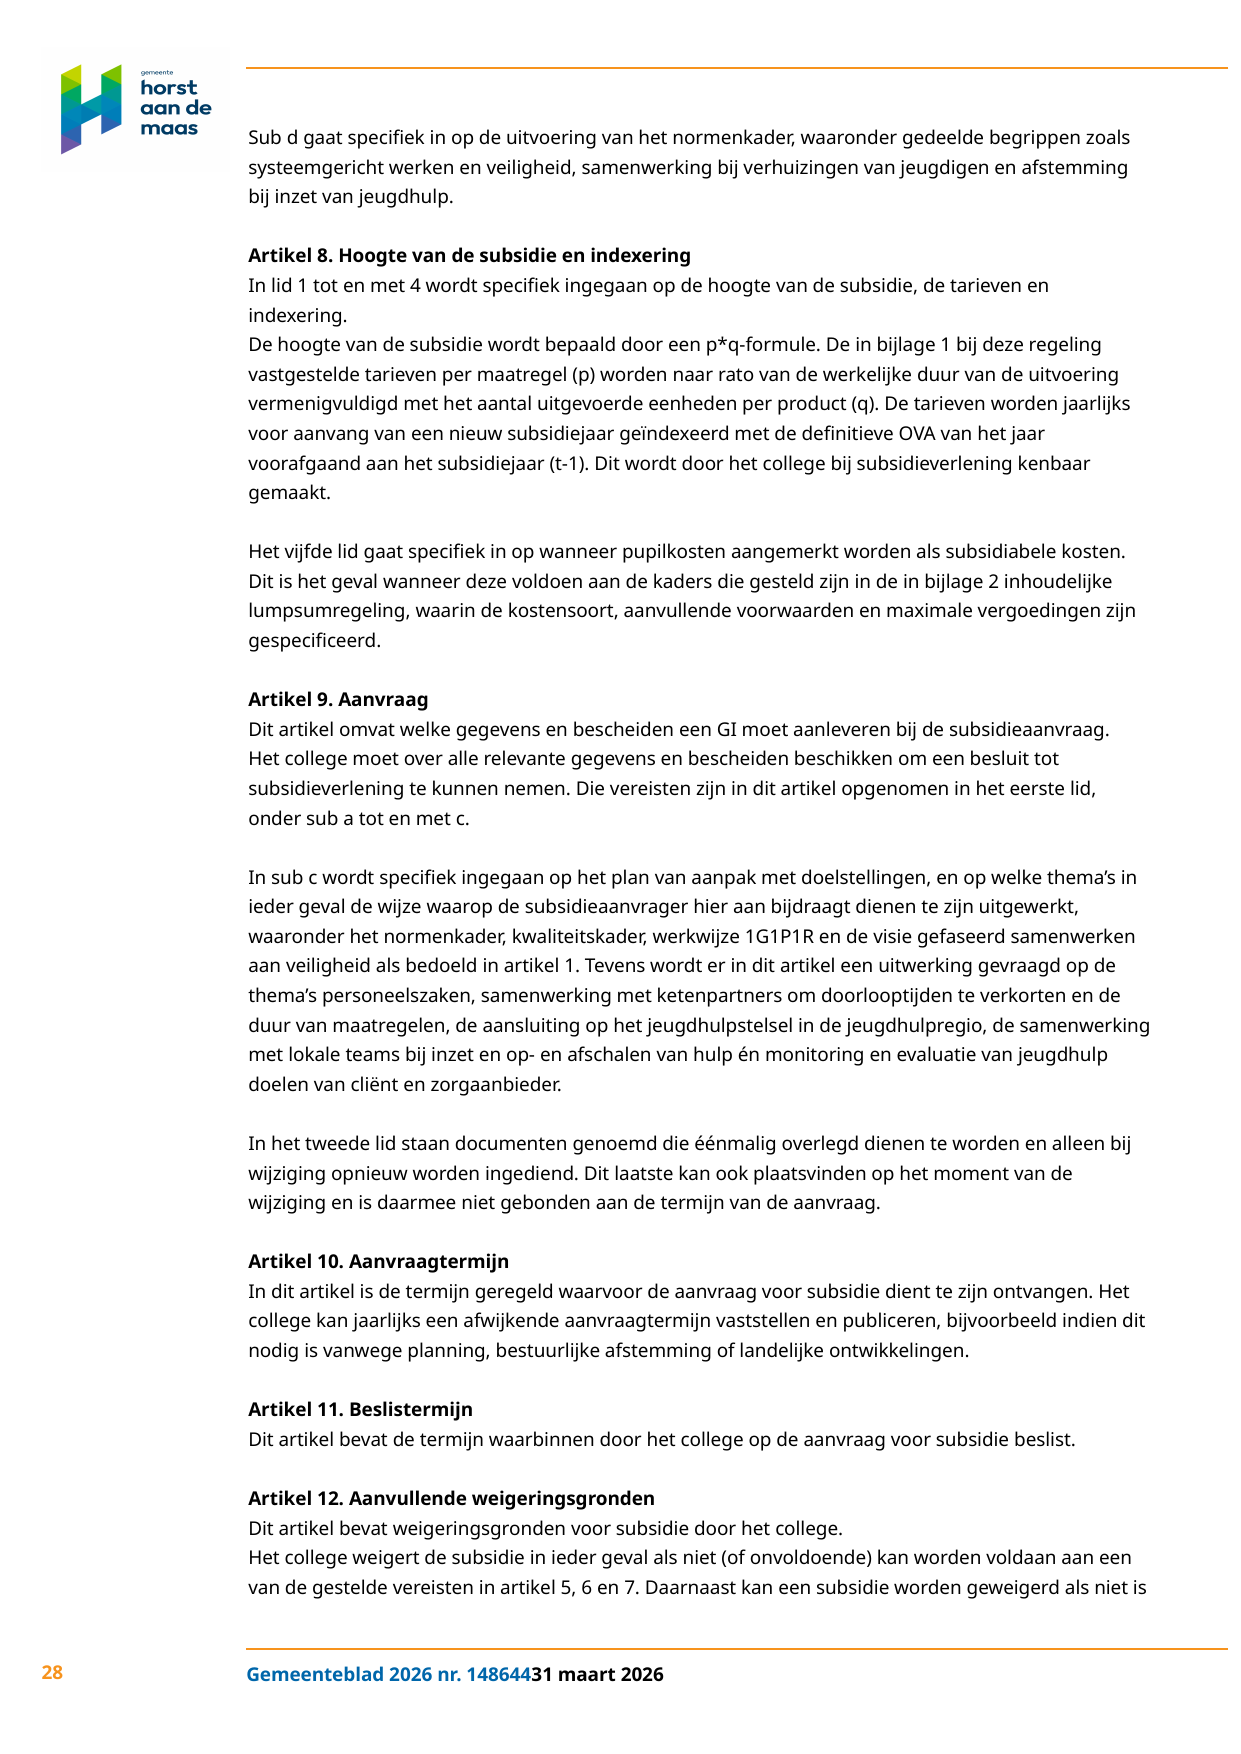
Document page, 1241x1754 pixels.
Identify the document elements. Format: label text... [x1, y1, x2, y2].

text Dit artikel omvat welke gegevens en bescheiden een GI moet aanleveren bij de subsidieaanvraag. [248, 716, 1152, 742]
text De hoogte van de subsidie wordt bepaald door een p*q-formule. De in bijlage 1 bij deze regeling vastgestelde tarieven per maatregel (p) worden naar rato van de werkelijke duur van de uitvoering vermenigvuldigd met het aantal uitgevoerde eenheden per product (q). De tarieven worden jaarlijks voor aanvang van een nieuw subsidiejaar geïndexeerd met de definitieve OVA van het jaar voorafgaand aan het subsidiejaar (t-1). Dit wordt door het college bij subsidieverlening kenbaar gemaakt. [248, 331, 1152, 505]
text In lid 1 tot en met 4 wordt specifiek ingegaan op de hoogte van de subsidie, de tarieven en indexering. [248, 272, 1152, 328]
text In sub c wordt specifiek ingegaan op het plan van aanpak met doelstellingen, en op welke thema’s in ieder geval de wijze waarop de subsidieaanvrager hier aan bijdraagt dienen te zijn uitgewerkt, waaronder het normenkader, kwaliteitskader, werkwijze 1G1P1R en de visie gefaseerd samenwerken aan veiligheid als bedoeld in artikel 1. Tevens wordt er in dit artikel een uitwerking gevraagd op de thema’s personeelszaken, samenwerking met ketenpartners om doorlooptijden te verkorten en de duur van maatregelen, de aansluiting op het jeugdhulpstelsel in de jeugdhulpregio, de samenwerking met lokale teams bij inzet en op- en afschalen van hulp én monitoring en evaluatie van jeugdhulp doelen van cliënt en zorgaanbieder. [248, 864, 1152, 1097]
text In dit artikel is de termijn geregeld waarvoor de aanvraag voor subsidie dient te zijn ontvangen. Het college kan jaarlijks een afwijkende aanvraagtermijn vaststellen en publiceren, bijvoorbeeld indien dit nodig is vanwege planning, bestuurlijke afstemming of landelijke ontwikkelingen. [248, 1278, 1152, 1363]
text Artikel 11. Beslistermijn [248, 1396, 1152, 1422]
text Het college moet over alle relevante gegevens en bescheiden beschikken om een besluit tot subsidieverlening te kunnen nemen. Die vereisten zijn in dit artikel opgenomen in het eerste lid, onder sub a tot en met c. [248, 746, 1152, 831]
text Het college weigert de subsidie in ieder geval als niet (of onvoldoende) kan worden voldaan aan een van de gestelde vereisten in artikel 5, 6 en 7. Daarnaast kan een subsidie worden geweigerd als niet is [248, 1544, 1152, 1600]
text Artikel 12. Aanvullende weigeringsgronden [248, 1485, 1152, 1511]
text Artikel 9. Aanvraag [248, 686, 1152, 712]
text In het tweede lid staan documenten genoemd die éénmalig overlegd dienen te worden en alleen bij wijziging opnieuw worden ingediend. Dit laatste kan ook plaatsvinden op het moment van de wijziging en is daarmee niet gebonden aan de termijn van de aanvraag. [248, 1130, 1152, 1215]
text Dit artikel bevat de termijn waarbinnen door het college op de aanvraag voor subsidie beslist. [248, 1426, 1152, 1452]
text Dit artikel bevat weigeringsgronden voor subsidie door het college. [248, 1515, 1152, 1541]
picture [41, 47, 231, 172]
text Het vijfde lid gaat specifiek in op wanneer pupilkosten aangemerkt worden als subsidiabele kosten. Dit is het geval wanneer deze voldoen aan de kaders die gesteld zijn in de in bijlage 2 inhoudelijke lumpsumregeling, waarin de kostensoort, aanvullende voorwaarden en maximale vergoedingen zijn gespecificeerd. [248, 538, 1152, 653]
text Artikel 10. Aanvraagtermijn [248, 1248, 1152, 1274]
text Artikel 8. Hoogte van de subsidie en indexering [248, 243, 1152, 268]
text Sub d gaat specifiek in op de uitvoering van het normenkader, waaronder gedeelde begrippen zoals systeemgericht werken en veiligheid, samenwerking bij verhuizingen van jeugdigen en afstemming bij inzet van jeugdhulp. [248, 124, 1152, 209]
